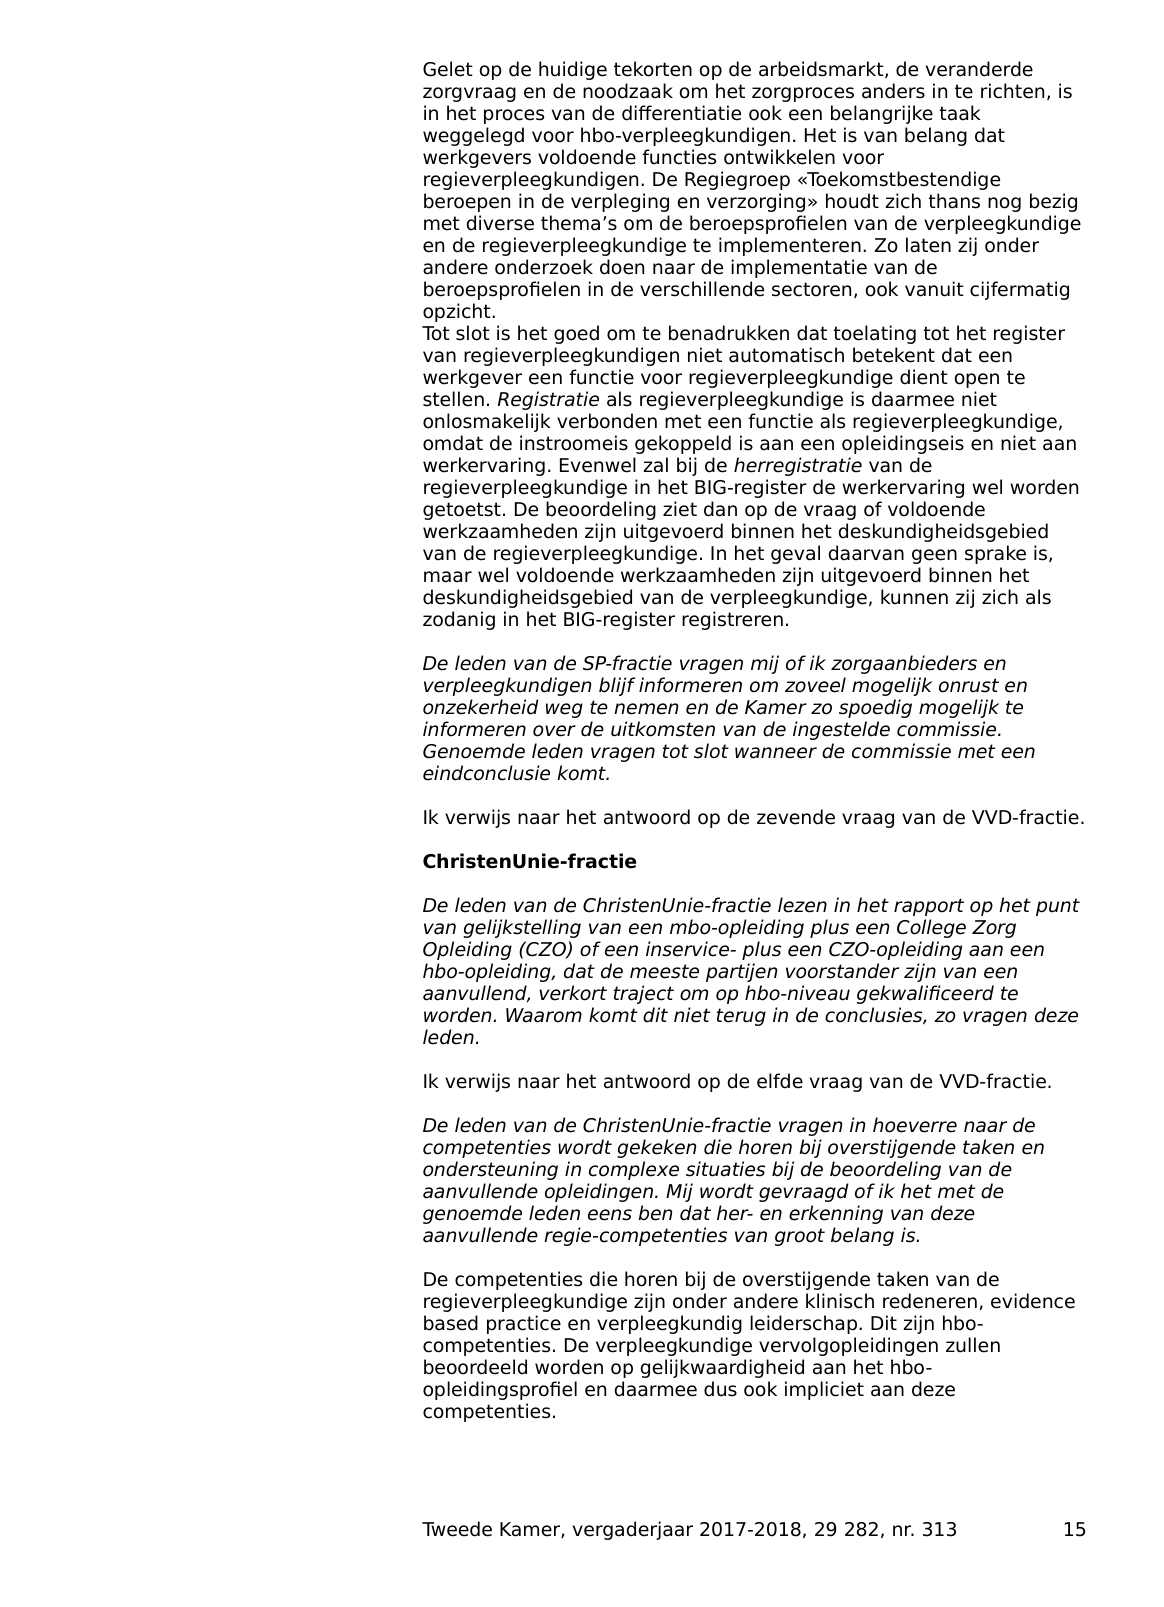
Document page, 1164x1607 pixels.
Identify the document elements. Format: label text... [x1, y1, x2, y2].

text De leden van de ChristenUnie-fractie vragen in hoeverre naar de competenties wordt gekeken die horen bij overstijgende taken en ondersteuning in complexe situaties bij de beoordeling van de aanvullende opleidingen. Mij wordt gevraagd of ik het met de genoemde leden eens ben dat her- en erkenning van deze aanvullende regie-competenties van groot belang is. [422, 1115, 1087, 1247]
text De competenties die horen bij de overstijgende taken van de regieverpleegkundige zijn onder andere klinisch redeneren, evidence based practice en verpleegkundig leiderschap. Dit zijn hbo-competenties. De verpleegkundige vervolgopleidingen zullen beoordeeld worden op gelijkwaardigheid aan het hbo-opleidingsprofiel en daarmee dus ook impliciet aan deze competenties. [422, 1269, 1087, 1423]
text Ik verwijs naar het antwoord op de elfde vraag van de VVD-fractie. [422, 1071, 1087, 1093]
text Gelet op de huidige tekorten op de arbeidsmarkt, de veranderde zorgvraag en de noodzaak om het zorgproces anders in te richten, is in het proces van de differentiatie ook een belangrijke taak weggelegd voor hbo-verpleegkundigen. Het is van belang dat werkgevers voldoende functies ontwikkelen voor regieverpleegkundigen. De Regiegroep «Toekomstbestendige beroepen in de verpleging en verzorging» houdt zich thans nog bezig met diverse thema’s om de beroepsprofielen van de verpleegkundige en de regieverpleegkundige te implementeren. Zo laten zij onder andere onderzoek doen naar de implementatie van de beroepsprofielen in de verschillende sectoren, ook vanuit cijfermatig opzicht. [422, 59, 1087, 323]
subtitle ChristenUnie-fractie [422, 851, 1087, 873]
text De leden van de SP-fractie vragen mij of ik zorgaanbieders en verpleegkundigen blijf informeren om zoveel mogelijk onrust en onzekerheid weg te nemen en de Kamer zo spoedig mogelijk te informeren over de uitkomsten van de ingestelde commissie. Genoemde leden vragen tot slot wanneer de commissie met een eindconclusie komt. [422, 653, 1087, 784]
text De leden van de ChristenUnie-fractie lezen in het rapport op het punt van gelijkstelling van een mbo-opleiding plus een College Zorg Opleiding (CZO) of een inservice- plus een CZO-opleiding aan een hbo-opleiding, dat de meeste partijen voorstander zijn van een aanvullend, verkort traject om op hbo-niveau gekwalificeerd te worden. Waarom komt dit niet terug in de conclusies, zo vragen deze leden. [422, 895, 1087, 1049]
text Tot slot is het goed om te benadrukken dat toelating tot het register van regieverpleegkundigen niet automatisch betekent dat een werkgever een functie voor regieverpleegkundige dient open te stellen. Registratie als regieverpleegkundige is daarmee niet onlosmakelijk verbonden met een functie als regieverpleegkundige, omdat de instroomeis gekoppeld is aan een opleidingseis en niet aan werkervaring. Evenwel zal bij de herregistratie van de regieverpleegkundige in het BIG-register de werkervaring wel worden getoetst. De beoordeling ziet dan op de vraag of voldoende werkzaamheden zijn uitgevoerd binnen het deskundigheidsgebied van de regieverpleegkundige. In het geval daarvan geen sprake is, maar wel voldoende werkzaamheden zijn uitgevoerd binnen het deskundigheidsgebied van de verpleegkundige, kunnen zij zich als zodanig in het BIG-register registreren. [422, 323, 1087, 631]
text Ik verwijs naar het antwoord op de zevende vraag van de VVD-fractie. [422, 807, 1087, 829]
